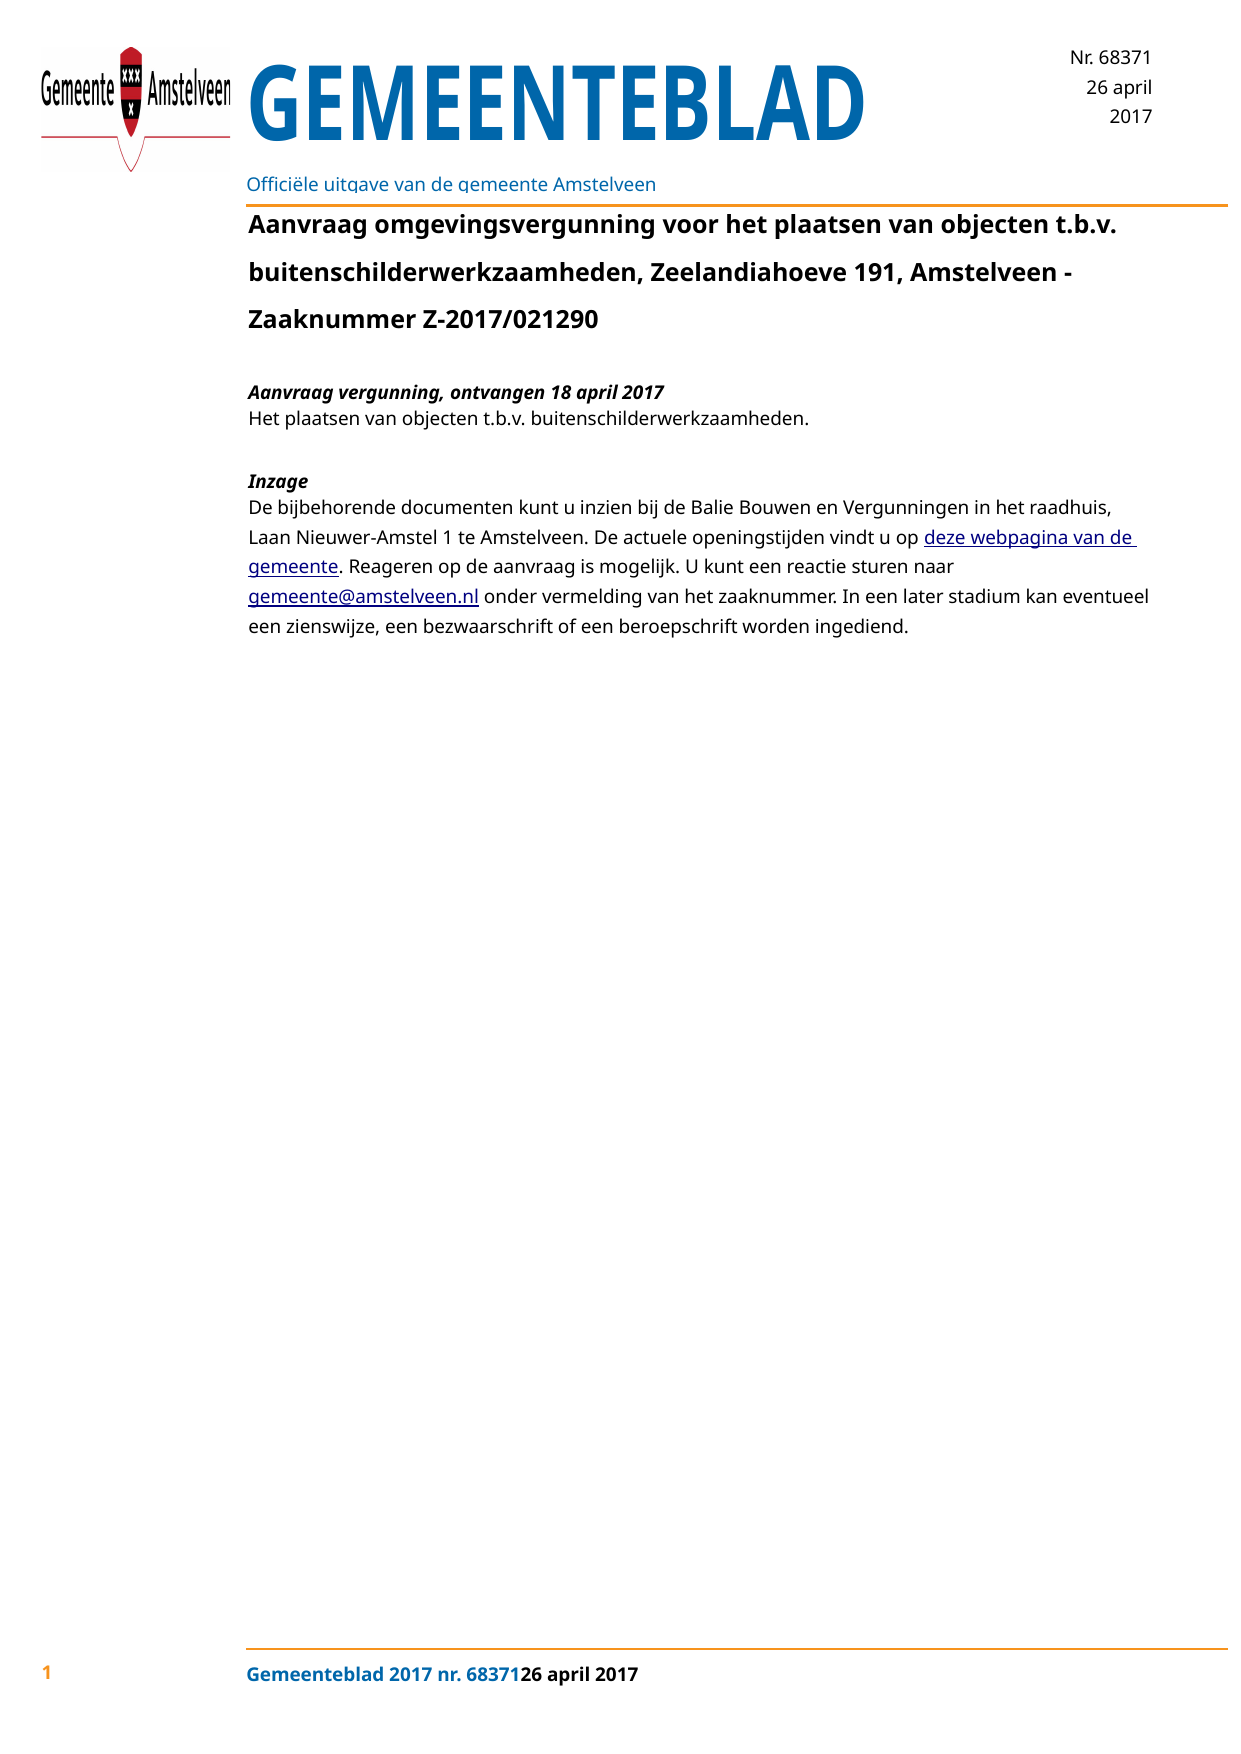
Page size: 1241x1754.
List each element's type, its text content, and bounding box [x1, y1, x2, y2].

picture [41, 47, 231, 172]
text Het plaatsen van objecten t.b.v. buitenschilderwerkzaamheden. [248, 405, 1152, 431]
text De bijbehorende documenten kunt u inzien bij de Balie Bouwen en Vergunningen in het raadhuis, Laan Nieuwer-Amstel 1 te Amstelveen. De actuele openingstijden vindt u op deze webpagina van de gemeente. Reageren op de aanvraag is mogelijk. U kunt een reactie sturen naar gemeente@amstelveen.nl onder vermelding van het zaaknummer. In een later stadium kan eventueel een zienswijze, een bezwaarschrift of een beroepschrift worden ingediend. [248, 494, 1152, 638]
text Aanvraag omgevingsvergunning voor het plaatsen van objecten t.b.v. buitenschilderwerkzaamheden, Zeelandiahoeve 191, Amstelveen - Zaaknummer Z-2017/021290 [248, 207, 1152, 336]
text Inzage [248, 469, 1152, 494]
text Aanvraag vergunning, ontvangen 18 april 2017 [248, 379, 1152, 405]
